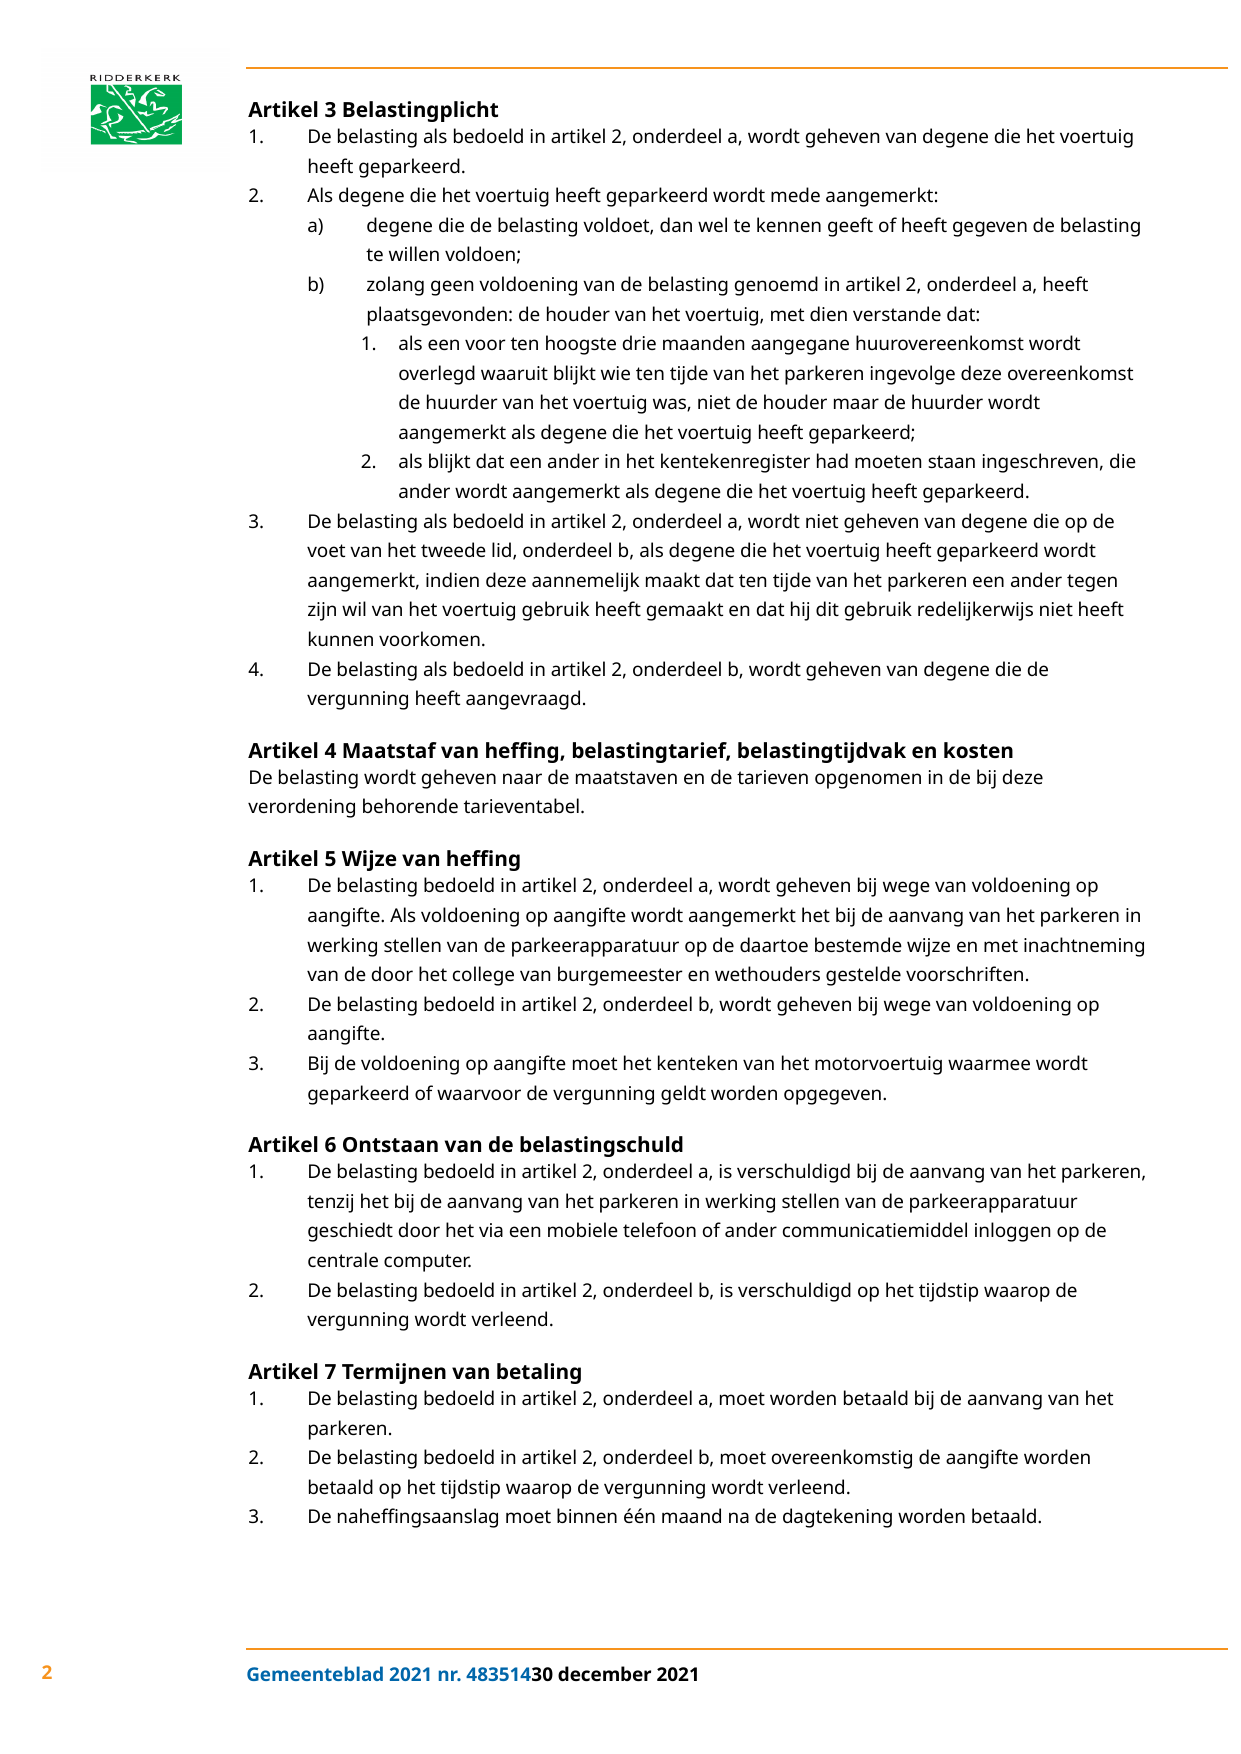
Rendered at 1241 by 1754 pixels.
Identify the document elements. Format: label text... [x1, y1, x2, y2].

list De belasting bedoeld in artikel 2, onderdeel a, moet worden betaald bij de aanvang van het parkeren. [248, 1385, 1152, 1441]
list zolang geen voldoening van de belasting genoemd in artikel 2, onderdeel a, heeft plaatsgevonden: de houder van het voertuig, met dien verstande dat: [307, 271, 1152, 326]
list als een voor ten hoogste drie maanden aangegane huurovereenkomst wordt overlegd waaruit blijkt wie ten tijde van het parkeren ingevolge deze overeenkomst de huurder van het voertuig was, niet de houder maar de huurder wordt aangemerkt als degene die het voertuig heeft geparkeerd; [361, 330, 1152, 445]
text De belasting wordt geheven naar de maatstaven en de tarieven opgenomen in de bij deze verordening behorende tarieventabel. [248, 764, 1152, 819]
list De belasting als bedoeld in artikel 2, onderdeel b, wordt geheven van degene die de vergunning heeft aangevraagd. [248, 656, 1152, 711]
list als blijkt dat een ander in het kentekenregister had moeten staan ingeschreven, die ander wordt aangemerkt als degene die het voertuig heeft geparkeerd. [361, 449, 1152, 504]
list De belasting als bedoeld in artikel 2, onderdeel a, wordt niet geheven van degene die op de voet van het tweede lid, onderdeel b, als degene die het voertuig heeft geparkeerd wordt aangemerkt, indien deze aannemelijk maakt dat ten tijde van het parkeren een ander tegen zijn wil van het voertuig gebruik heeft gemaakt en dat hij dit gebruik redelijkerwijs niet heeft kunnen voorkomen. [248, 508, 1152, 652]
list De belasting bedoeld in artikel 2, onderdeel a, is verschuldigd bij de aanvang van het parkeren, tenzij het bij de aanvang van het parkeren in werking stellen van de parkeerapparatuur geschiedt door het via een mobiele telefoon of ander communicatiemiddel inloggen op de centrale computer. [248, 1158, 1152, 1273]
list degene die de belasting voldoet, dan wel te kennen geeft of heeft gegeven de belasting te willen voldoen; [307, 212, 1152, 267]
text Artikel 6 Ontstaan van de belastingschuld [248, 1130, 1152, 1158]
list De belasting bedoeld in artikel 2, onderdeel a, wordt geheven bij wege van voldoening op aangifte. Als voldoening op aangifte wordt aangemerkt het bij de aanvang van het parkeren in werking stellen van de parkeerapparatuur op de daartoe bestemde wijze en met inachtneming van de door het college van burgemeester en wethouders gestelde voorschriften. [248, 873, 1152, 987]
list Bij de voldoening op aangifte moet het kenteken van het motorvoertuig waarmee wordt geparkeerd of waarvoor de vergunning geldt worden opgegeven. [248, 1050, 1152, 1105]
text Artikel 7 Termijnen van betaling [248, 1357, 1152, 1385]
list De belasting bedoeld in artikel 2, onderdeel b, is verschuldigd op het tijdstip waarop de vergunning wordt verleend. [248, 1277, 1152, 1332]
list De belasting bedoeld in artikel 2, onderdeel b, moet overeenkomstig de aangifte worden betaald op het tijdstip waarop de vergunning wordt verleend. [248, 1444, 1152, 1500]
text Artikel 3 Belastingplicht [248, 95, 1152, 123]
text Artikel 4 Maatstaf van heffing, belastingtarief, belastingtijdvak en kosten [248, 736, 1152, 764]
list De belasting bedoeld in artikel 2, onderdeel b, wordt geheven bij wege van voldoening op aangifte. [248, 991, 1152, 1046]
text Artikel 5 Wijze van heffing [248, 844, 1152, 873]
list Als degene die het voertuig heeft geparkeerd wordt mede aangemerkt: [248, 182, 1152, 208]
list De naheffingsaanslag moet binnen één maand na de dagtekening worden betaald. [248, 1504, 1152, 1529]
picture [41, 47, 231, 172]
list De belasting als bedoeld in artikel 2, onderdeel a, wordt geheven van degene die het voertuig heeft geparkeerd. [248, 123, 1152, 178]
